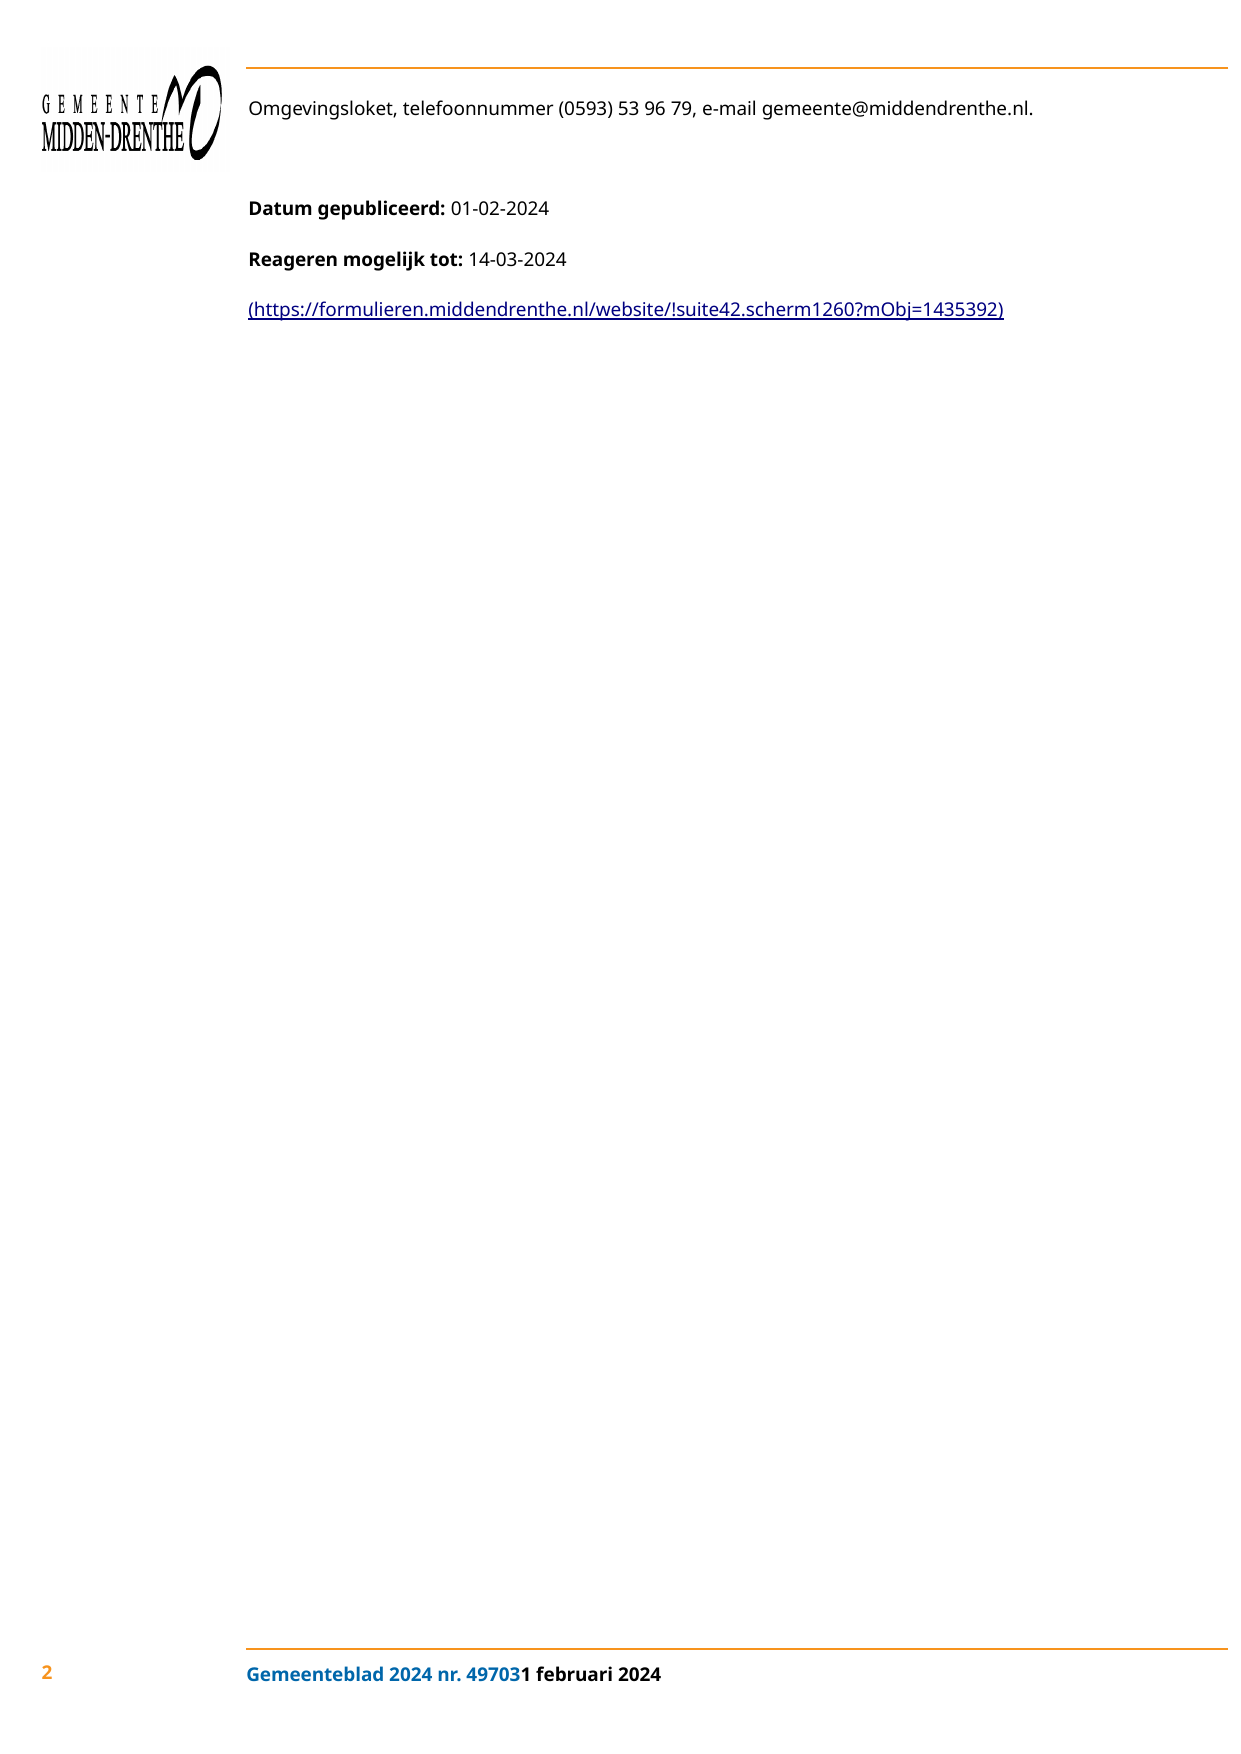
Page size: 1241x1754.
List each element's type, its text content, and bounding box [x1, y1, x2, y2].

text Datum gepubliceerd: 01-02-2024 [248, 196, 1152, 221]
text Reageren mogelijk tot: 14-03-2024 [248, 246, 1152, 272]
text (https://formulieren.middendrenthe.nl/website/!suite42.scherm1260?mObj=1435392) [248, 296, 1152, 322]
text Omgevingsloket, telefoonnummer (0593) 53 96 79, e-mail gemeente@middendrenthe.nl. [248, 95, 1152, 121]
picture [41, 47, 231, 172]
